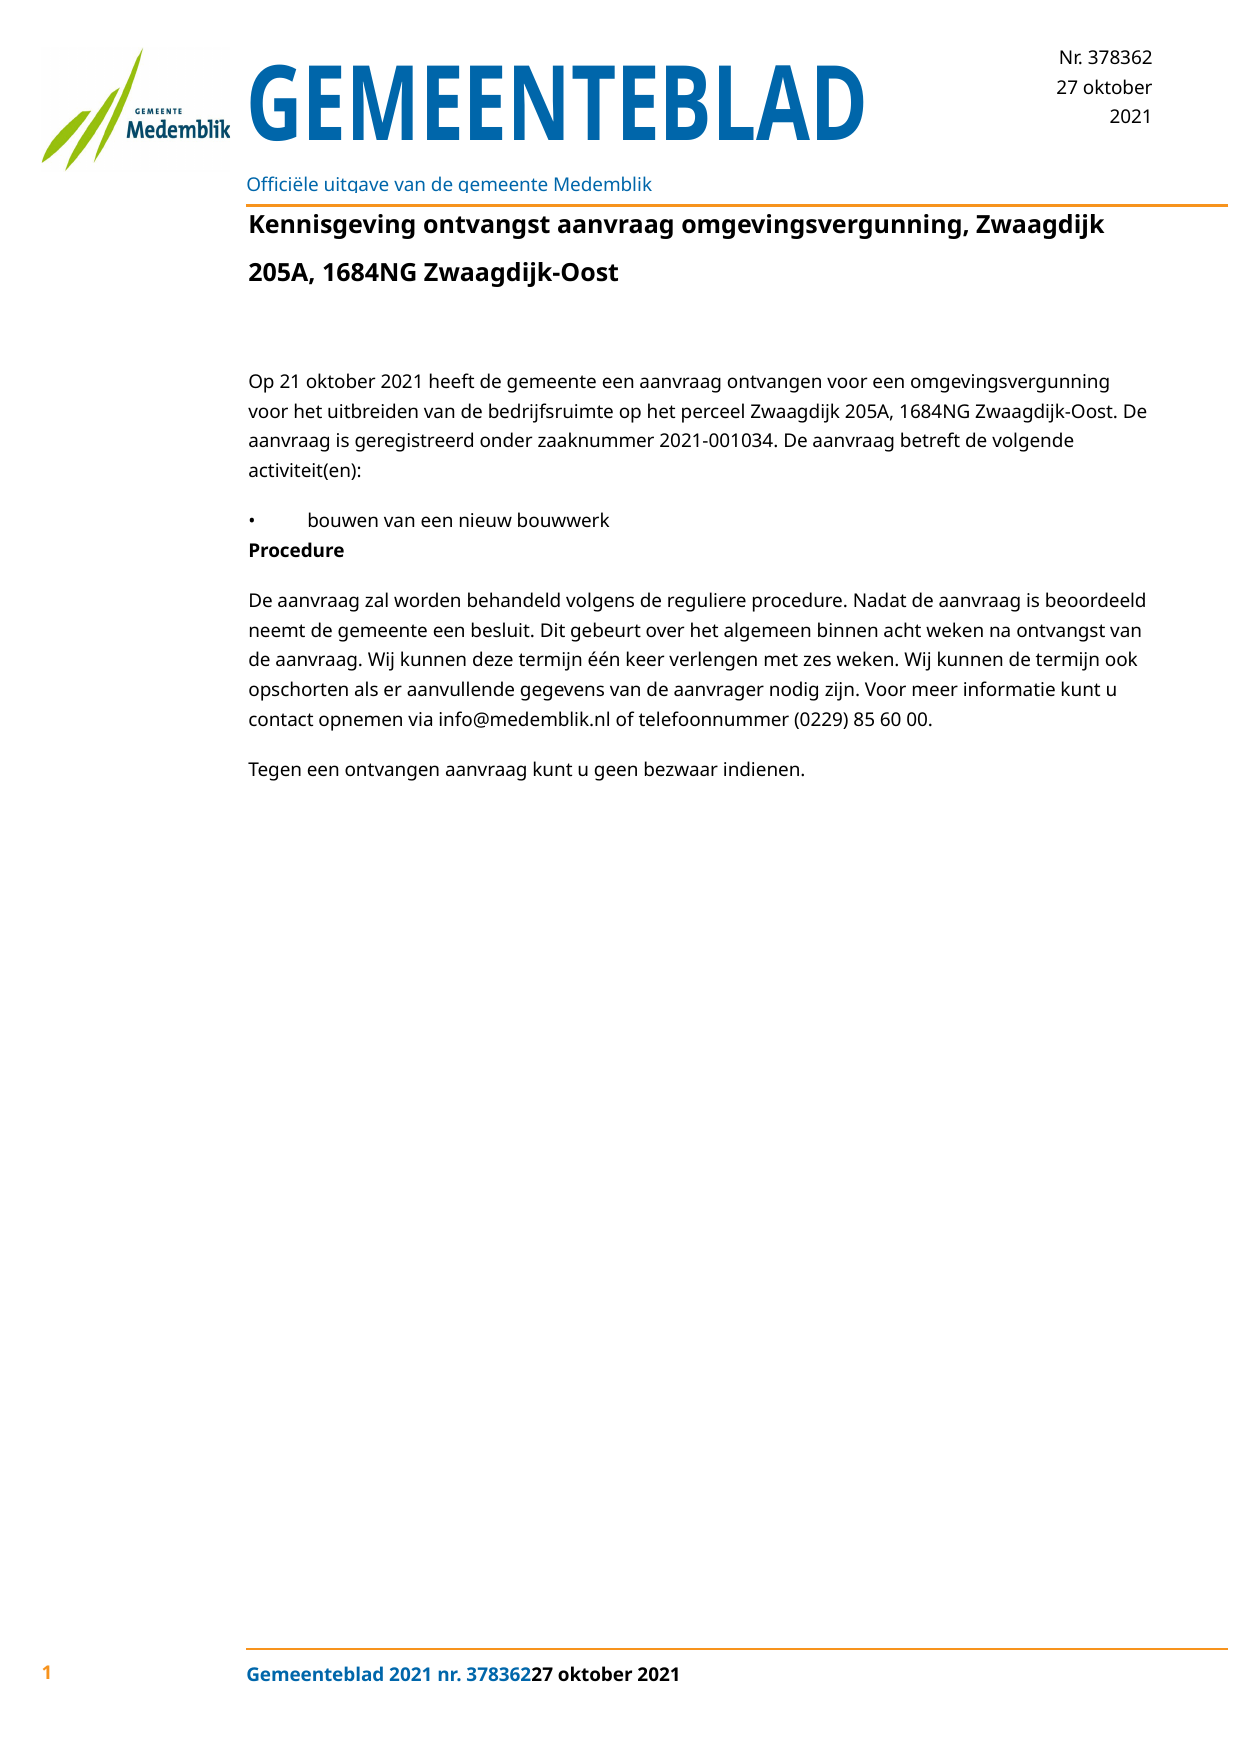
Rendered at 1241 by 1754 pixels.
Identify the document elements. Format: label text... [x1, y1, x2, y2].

text Procedure [248, 537, 1152, 563]
text Tegen een ontvangen aanvraag kunt u geen bezwaar indienen. [248, 756, 1152, 782]
list bouwen van een nieuw bouwwerk [248, 507, 1152, 533]
text Kennisgeving ontvangst aanvraag omgevingsvergunning, Zwaagdijk 205A, 1684NG Zwaagdijk-Oost [248, 207, 1152, 288]
picture [41, 47, 231, 172]
text Op 21 oktober 2021 heeft de gemeente een aanvraag ontvangen voor een omgevingsvergunning voor het uitbreiden van de bedrijfsruimte op het perceel Zwaagdijk 205A, 1684NG Zwaagdijk-Oost. De aanvraag is geregistreerd onder zaaknummer 2021-001034. De aanvraag betreft de volgende activiteit(en): [248, 368, 1152, 483]
text De aanvraag zal worden behandeld volgens de reguliere procedure. Nadat de aanvraag is beoordeeld neemt de gemeente een besluit. Dit gebeurt over het algemeen binnen acht weken na ontvangst van de aanvraag. Wij kunnen deze termijn één keer verlengen met zes weken. Wij kunnen de termijn ook opschorten als er aanvullende gegevens van de aanvrager nodig zijn. Voor meer informatie kunt u contact opnemen via info@medemblik.nl of telefoonnummer (0229) 85 60 00. [248, 587, 1152, 732]
